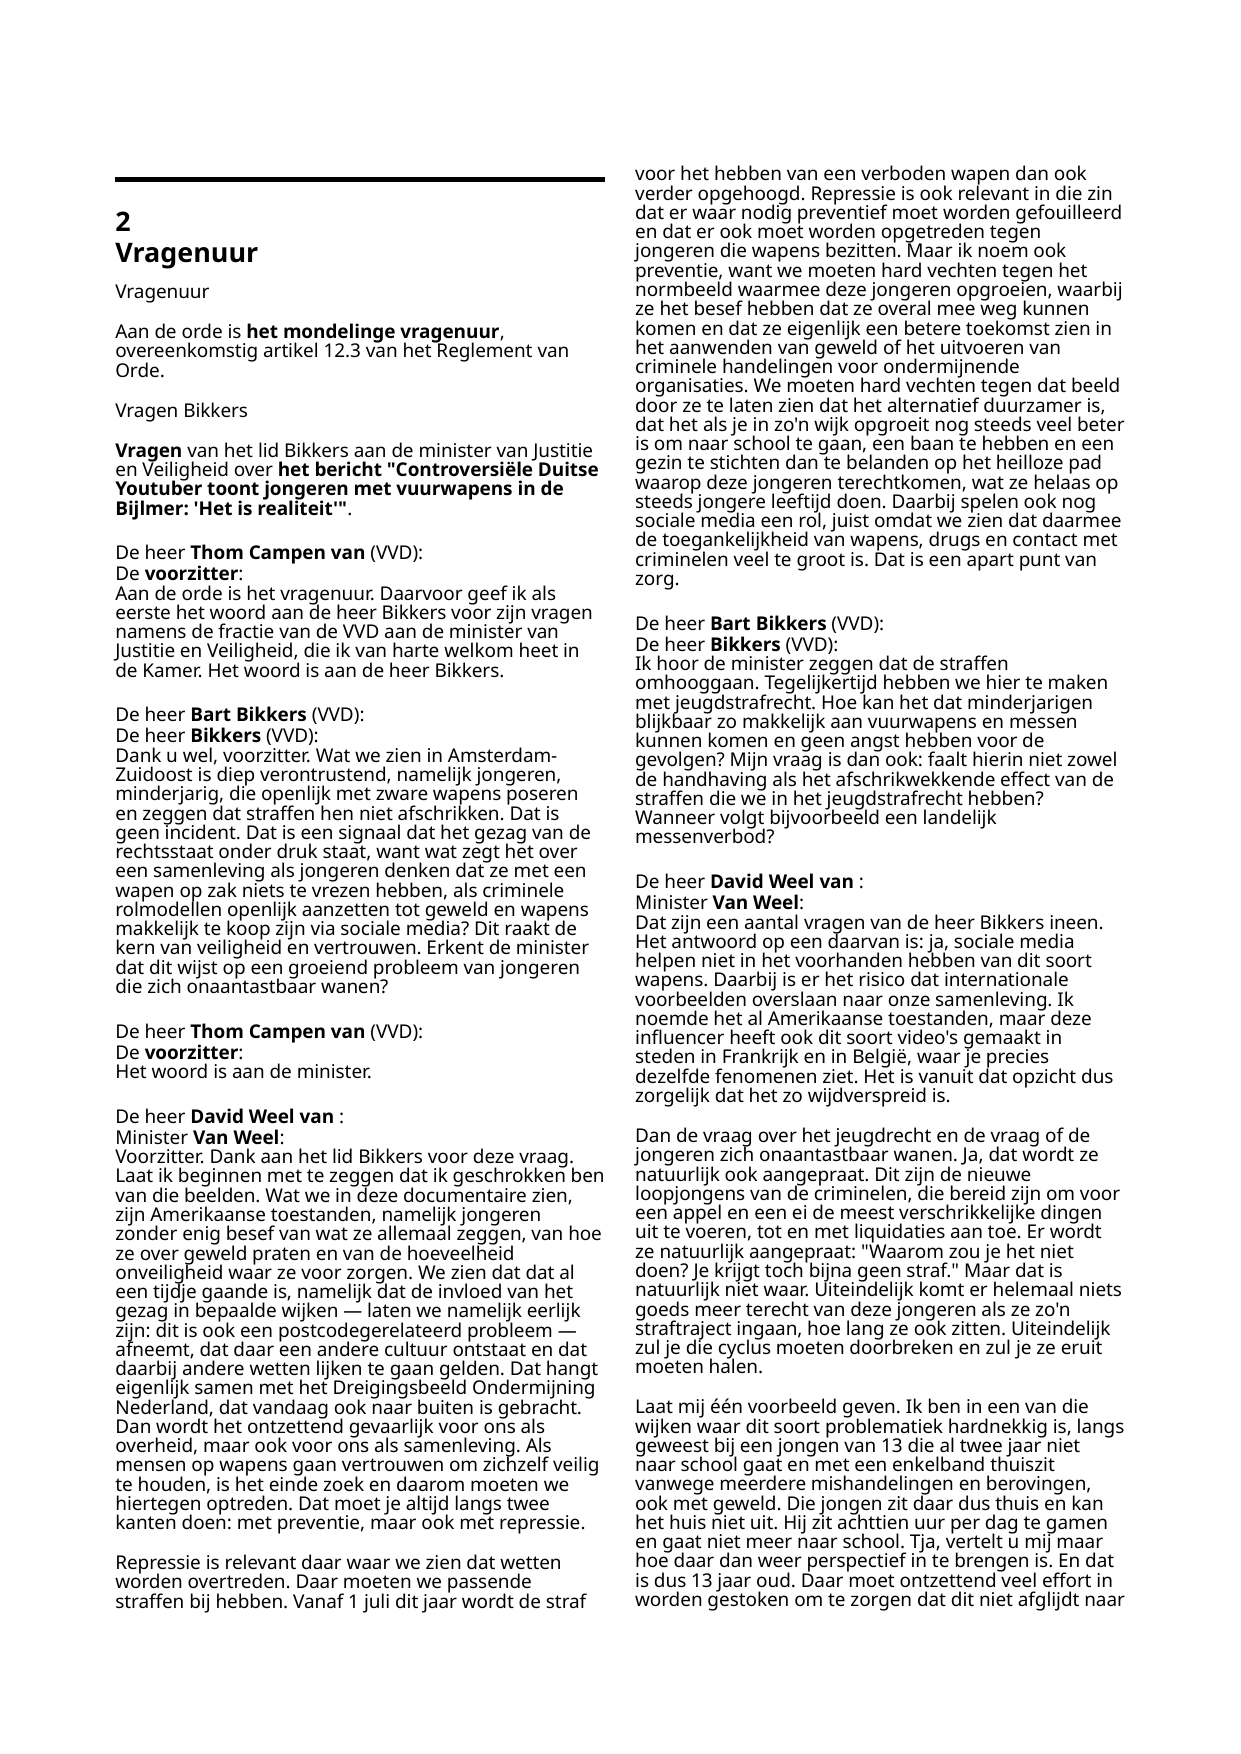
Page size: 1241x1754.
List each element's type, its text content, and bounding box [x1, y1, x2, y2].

text De heer Bart Bikkers (VVD): [635, 610, 1125, 636]
text De heer David Weel van : [635, 869, 1125, 894]
text Repressie is relevant daar waar we zien dat wetten worden overtreden. Daar moeten we passende straffen bij hebben. Vanaf 1 juli dit jaar wordt de straf [115, 1554, 605, 1612]
text Dat zijn een aantal vragen van de heer Bikkers ineen. Het antwoord op een daarvan is: ja, sociale media helpen niet in het voorhanden hebben van dit soort wapens. Daarbij is er het risico dat internationale voorbeelden overslaan naar onze samenleving. Ik noemde het al Amerikaanse toestanden, maar deze influencer heeft ook dit soort video's gemaakt in steden in Frankrijk en in België, waar je precies dezelfde fenomenen ziet. Het is vanuit dat opzicht dus zorgelijk dat het zo wijdverspreid is. [635, 914, 1125, 1106]
text Dank u wel, voorzitter. Wat we zien in Amsterdam-Zuidoost is diep verontrustend, namelijk jongeren, minderjarig, die openlijk met zware wapens poseren en zeggen dat straffen hen niet afschrikken. Dat is geen incident. Dat is een signaal dat het gezag van de rechtsstaat onder druk staat, want wat zegt het over een samenleving als jongeren denken dat ze met een wapen op zak niets te vrezen hebben, als criminele rolmodellen openlijk aanzetten tot geweld en wapens makkelijk te koop zijn via sociale media? Dit raakt de kern van veiligheid en vertrouwen. Erkent de minister dat dit wijst op een groeiend probleem van jongeren die zich onaantastbaar wanen? [115, 747, 605, 997]
text Vragen van het lid Bikkers aan de minister van Justitie en Veiligheid over het bericht "Controversiële Duitse Youtuber toont jongeren met vuurwapens in de Bijlmer: 'Het is realiteit'". [115, 442, 605, 519]
text Aan de orde is het vragenuur. Daarvoor geef ik als eerste het woord aan de heer Bikkers voor zijn vragen namens de fractie van de VVD aan de minister van Justitie en Veiligheid, die ik van harte welkom heet in de Kamer. Het woord is aan de heer Bikkers. [115, 584, 605, 681]
text voor het hebben van een verboden wapen dan ook verder opgehoogd. Repressie is ook relevant in die zin dat er waar nodig preventief moet worden gefouilleerd en dat er ook moet worden opgetreden tegen jongeren die wapens bezitten. Maar ik noem ook preventie, want we moeten hard vechten tegen het normbeeld waarmee deze jongeren opgroeien, waarbij ze het besef hebben dat ze overal mee weg kunnen komen en dat ze eigenlijk een betere toekomst zien in het aanwenden van geweld of het uitvoeren van criminele handelingen voor ondermijnende organisaties. We moeten hard vechten tegen dat beeld door ze te laten zien dat het alternatief duurzamer is, dat het als je in zo'n wijk opgroeit nog steeds veel beter is om naar school te gaan, een baan te hebben en een gezin te stichten dan te belanden op het heilloze pad waarop deze jongeren terechtkomen, wat ze helaas op steeds jongere leeftijd doen. Daarbij spelen ook nog sociale media een rol, juist omdat we zien dat daarmee de toegankelijkheid van wapens, drugs en contact met criminelen veel te groot is. Dat is een apart punt van zorg. [635, 165, 1125, 589]
text De heer Bikkers (VVD): [115, 727, 605, 747]
text Dan de vraag over het jeugdrecht en de vraag of de jongeren zich onaantastbaar wanen. Ja, dat wordt ze natuurlijk ook aangepraat. Dit zijn de nieuwe loopjongens van de criminelen, die bereid zijn om voor een appel en een ei de meest verschrikkelijke dingen uit te voeren, tot en met liquidaties aan toe. Er wordt ze natuurlijk aangepraat: "Waarom zou je het niet doen? Je krijgt toch bijna geen straf." Maar dat is natuurlijk niet waar. Uiteindelijk komt er helemaal niets goeds meer terecht van deze jongeren als ze zo'n straftraject ingaan, hoe lang ze ook zitten. Uiteindelijk zul je die cyclus moeten doorbreken en zul je ze eruit moeten halen. [635, 1127, 1125, 1378]
text De heer Thom Campen van (VVD): [115, 539, 605, 565]
text Aan de orde is het mondelinge vragenuur, overeenkomstig artikel 12.3 van het Reglement van Orde. [115, 323, 605, 381]
text Laat mij één voorbeeld geven. Ik ben in een van die wijken waar dit soort problematiek hardnekkig is, langs geweest bij een jongen van 13 die al twee jaar niet naar school gaat en met een enkelband thuiszit vanwege meerdere mishandelingen en berovingen, ook met geweld. Die jongen zit daar dus thuis en kan het huis niet uit. Hij zit achttien uur per dag te gamen en gaat niet meer naar school. Tja, vertelt u mij maar hoe daar dan weer perspectief in te brengen is. En dat is dus 13 jaar oud. Daar moet ontzettend veel effort in worden gestoken om te zorgen dat dit niet afglijdt naar [635, 1398, 1125, 1610]
text Het woord is aan de minister. [115, 1063, 605, 1082]
text De heer Thom Campen van (VVD): [115, 1018, 605, 1044]
text Minister Van Weel: [635, 894, 1125, 914]
text De voorzitter: [115, 565, 605, 584]
text Vragenuur [115, 283, 605, 302]
text De voorzitter: [115, 1044, 605, 1063]
text Minister Van Weel: [115, 1129, 605, 1148]
text De heer David Weel van : [115, 1103, 605, 1129]
text Ik hoor de minister zeggen dat de straffen omhooggaan. Tegelijkertijd hebben we hier te maken met jeugdstrafrecht. Hoe kan het dat minderjarigen blijkbaar zo makkelijk aan vuurwapens en messen kunnen komen en geen angst hebben voor de gevolgen? Mijn vraag is dan ook: faalt hierin niet zowel de handhaving als het afschrikwekkende effect van de straffen die we in het jeugdstrafrecht hebben? Wanneer volgt bijvoorbeeld een landelijk messenverbod? [635, 655, 1125, 848]
text De heer Bikkers (VVD): [635, 636, 1125, 655]
text De heer Bart Bikkers (VVD): [115, 702, 605, 727]
text Vragen Bikkers [115, 402, 605, 421]
text Voorzitter. Dank aan het lid Bikkers voor deze vraag. Laat ik beginnen met te zeggen dat ik geschrokken ben van die beelden. Wat we in deze documentaire zien, zijn Amerikaanse toestanden, namelijk jongeren zonder enig besef van wat ze allemaal zeggen, van hoe ze over geweld praten en van de hoeveelheid onveiligheid waar ze voor zorgen. We zien dat dat al een tijdje gaande is, namelijk dat de invloed van het gezag in bepaalde wijken — laten we namelijk eerlijk zijn: dit is ook een postcodegerelateerd probleem — afneemt, dat daar een andere cultuur ontstaat en dat daarbij andere wetten lijken te gaan gelden. Dat hangt eigenlijk samen met het Dreigingsbeeld Ondermijning Nederland, dat vandaag ook naar buiten is gebracht. Dan wordt het ontzettend gevaarlijk voor ons als overheid, maar ook voor ons als samenleving. Als mensen op wapens gaan vertrouwen om zichzelf veilig te houden, is het einde zoek en daarom moeten we hiertegen optreden. Dat moet je altijd langs twee kanten doen: met preventie, maar ook met repressie. [115, 1148, 605, 1533]
text Vragenuur [115, 239, 605, 283]
text 2 [115, 203, 605, 239]
